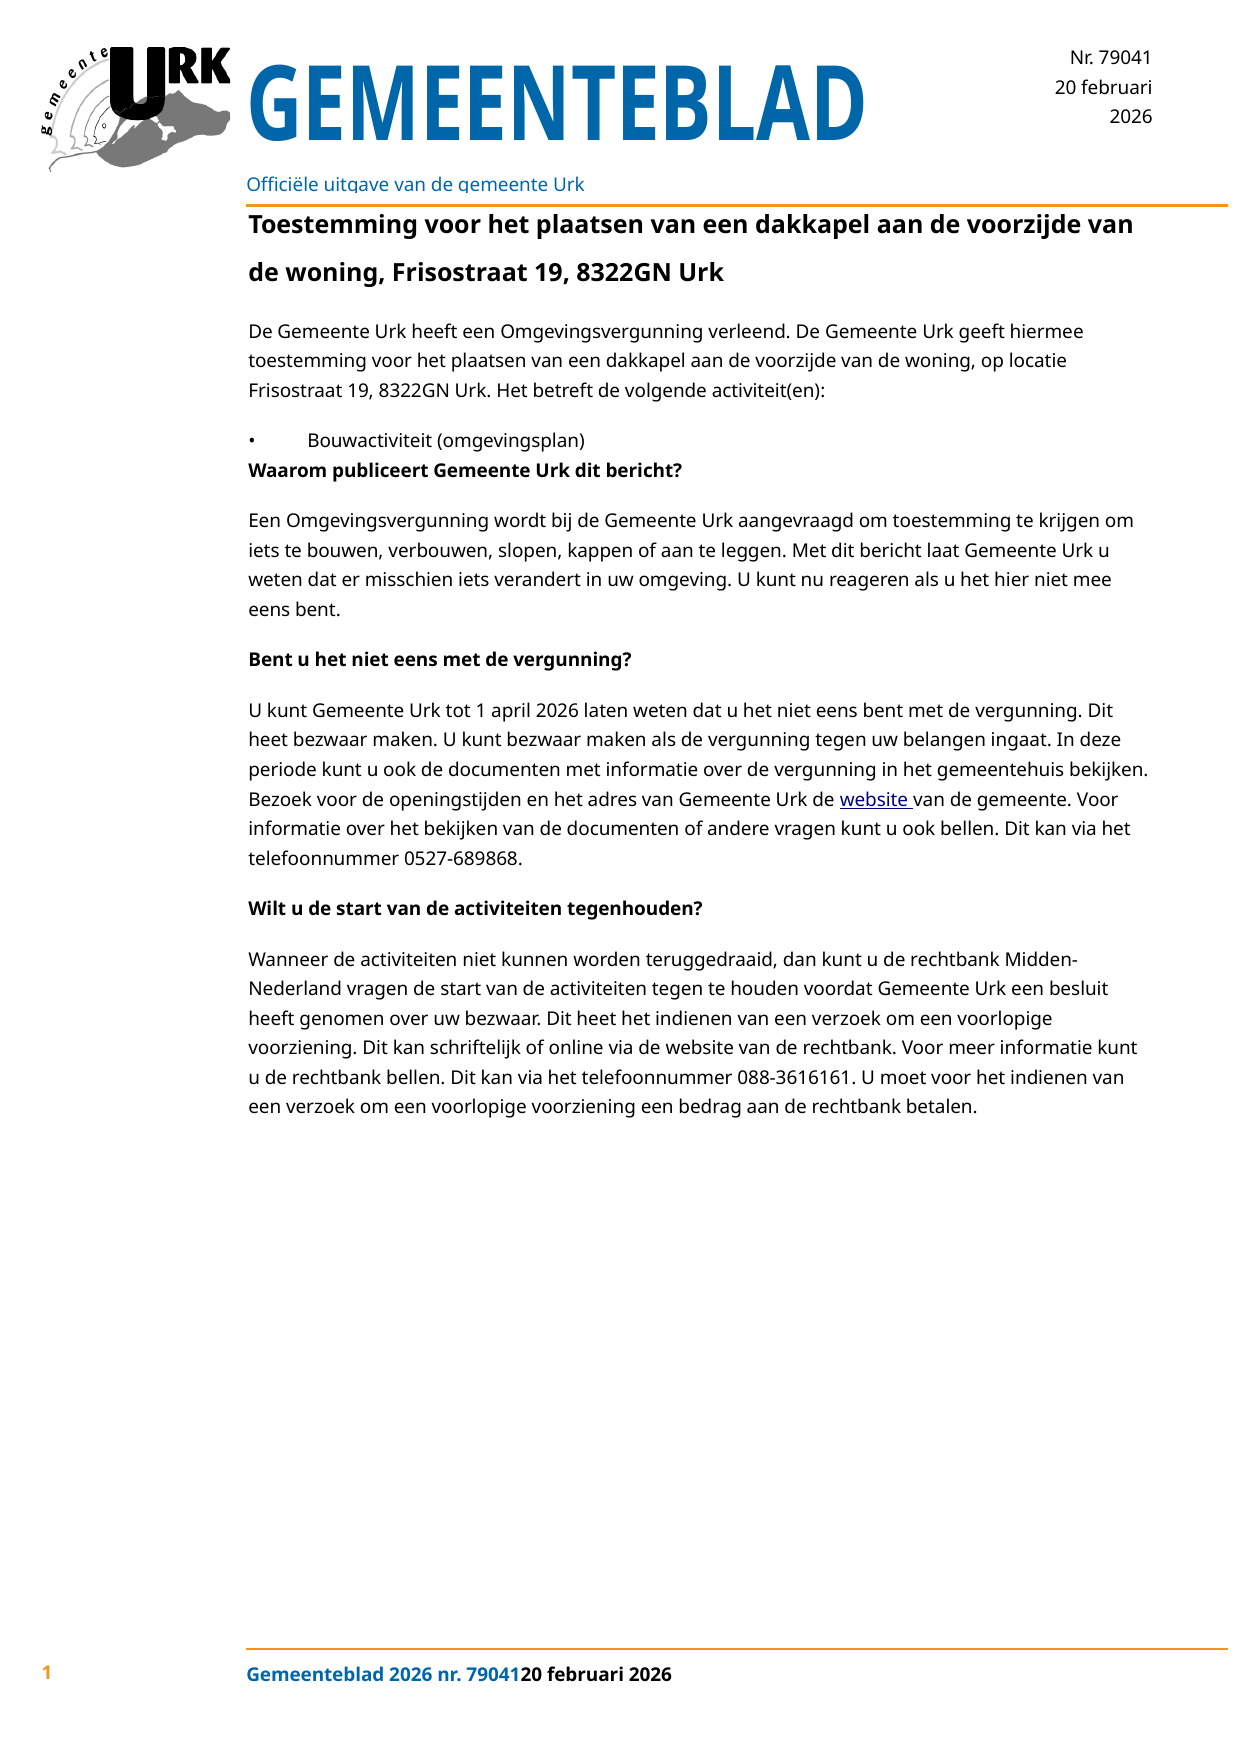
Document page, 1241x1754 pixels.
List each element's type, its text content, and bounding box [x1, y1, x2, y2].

text Waarom publiceert Gemeente Urk dit bericht? [248, 457, 1152, 483]
text Wanneer de activiteiten niet kunnen worden teruggedraaid, dan kunt u de rechtbank Midden-Nederland vragen de start van de activiteiten tegen te houden voordat Gemeente Urk een besluit heeft genomen over uw bezwaar. Dit heet het indienen van een verzoek om een voorlopige voorziening. Dit kan schriftelijk of online via de website van de rechtbank. Voor meer informatie kunt u de rechtbank bellen. Dit kan via het telefoonnummer 088-3616161. U moet voor het indienen van een verzoek om een voorlopige voorziening een bedrag aan de rechtbank betalen. [248, 946, 1152, 1119]
text De Gemeente Urk heeft een Omgevingsvergunning verleend. De Gemeente Urk geeft hiermee toestemming voor het plaatsen van een dakkapel aan de voorzijde van de woning, op locatie Frisostraat 19, 8322GN Urk. Het betreft de volgende activiteit(en): [248, 318, 1152, 403]
text Een Omgevingsvergunning wordt bij de Gemeente Urk aangevraagd om toestemming te krijgen om iets te bouwen, verbouwen, slopen, kappen of aan te leggen. Met dit bericht laat Gemeente Urk u weten dat er misschien iets verandert in uw omgeving. U kunt nu reageren als u het hier niet mee eens bent. [248, 507, 1152, 622]
text Wilt u de start van de activiteiten tegenhouden? [248, 895, 1152, 921]
list Bouwactiviteit (omgevingsplan) [248, 427, 1152, 453]
text Toestemming voor het plaatsen van een dakkapel aan de voorzijde van de woning, Frisostraat 19, 8322GN Urk [248, 207, 1152, 288]
text U kunt Gemeente Urk tot 1 april 2026 laten weten dat u het niet eens bent met de vergunning. Dit heet bezwaar maken. U kunt bezwaar maken als de vergunning tegen uw belangen ingaat. In deze periode kunt u ook de documenten met informatie over de vergunning in het gemeentehuis bekijken. Bezoek voor de openingstijden en het adres van Gemeente Urk de website van de gemeente. Voor informatie over het bekijken van de documenten of andere vragen kunt u ook bellen. Dit kan via het telefoonnummer 0527-689868. [248, 697, 1152, 871]
picture [41, 47, 231, 172]
text Bent u het niet eens met de vergunning? [248, 647, 1152, 672]
